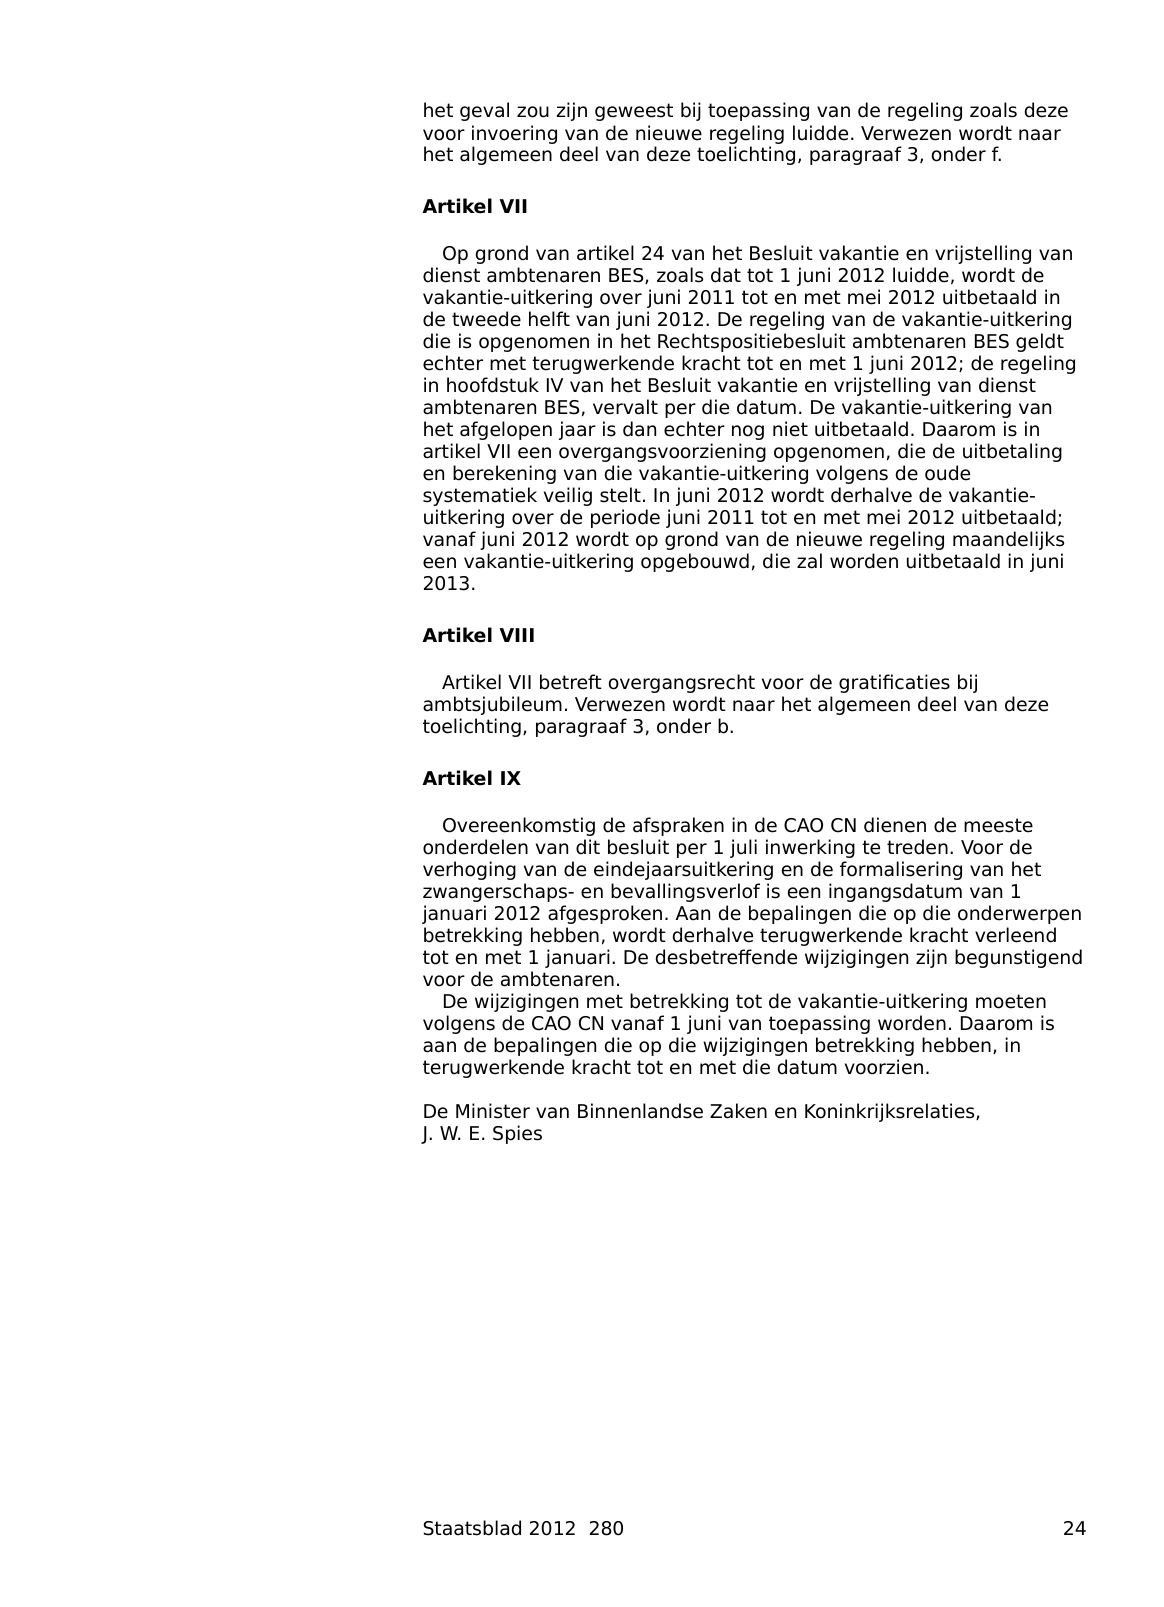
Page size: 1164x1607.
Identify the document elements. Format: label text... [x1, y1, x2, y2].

subtitle Artikel VII [422, 196, 1087, 218]
text De wijzigingen met betrekking tot de vakantie-uitkering moeten volgens de CAO CN vanaf 1 juni van toepassing worden. Daarom is aan de bepalingen die op die wijzigingen betrekking hebben, in terugwerkende kracht tot en met die datum voorzien. [422, 991, 1087, 1079]
subtitle Artikel VIII [422, 625, 1087, 647]
text Overeenkomstig de afspraken in de CAO CN dienen de meeste onderdelen van dit besluit per 1 juli inwerking te treden. Voor de verhoging van de eindejaarsuitkering en de formalisering van het zwangerschaps- en bevallingsverlof is een ingangsdatum van 1 januari 2012 afgesproken. Aan de bepalingen die op die onderwerpen betrekking hebben, wordt derhalve terugwerkende kracht verleend tot en met 1 januari. De desbetreffende wijzigingen zijn begunstigend voor de ambtenaren. [422, 815, 1087, 991]
text Op grond van artikel 24 van het Besluit vakantie en vrijstelling van dienst ambtenaren BES, zoals dat tot 1 juni 2012 luidde, wordt de vakantie-uitkering over juni 2011 tot en met mei 2012 uitbetaald in de tweede helft van juni 2012. De regeling van de vakantie-uitkering die is opgenomen in het Rechtspositiebesluit ambtenaren BES geldt echter met terugwerkende kracht tot en met 1 juni 2012; de regeling in hoofdstuk IV van het Besluit vakantie en vrijstelling van dienst ambtenaren BES, vervalt per die datum. De vakantie-uitkering van het afgelopen jaar is dan echter nog niet uitbetaald. Daarom is in artikel VII een overgangsvoorziening opgenomen, die de uitbetaling en berekening van die vakantie-uitkering volgens de oude systematiek veilig stelt. In juni 2012 wordt derhalve de vakantie-uitkering over de periode juni 2011 tot en met mei 2012 uitbetaald; vanaf juni 2012 wordt op grond van de nieuwe regeling maandelijks een vakantie-uitkering opgebouwd, die zal worden uitbetaald in juni 2013. [422, 243, 1087, 595]
text De Minister van Binnenlandse Zaken en Koninkrijksrelaties, J. W. E. Spies [422, 1101, 1087, 1145]
subtitle Artikel IX [422, 768, 1087, 790]
text Artikel VII betreft overgangsrecht voor de gratificaties bij ambtsjubileum. Verwezen wordt naar het algemeen deel van deze toelichting, paragraaf 3, onder b. [422, 672, 1087, 738]
text het geval zou zijn geweest bij toepassing van de regeling zoals deze voor invoering van de nieuwe regeling luidde. Verwezen wordt naar het algemeen deel van deze toelichting, paragraaf 3, onder f. [422, 100, 1087, 166]
